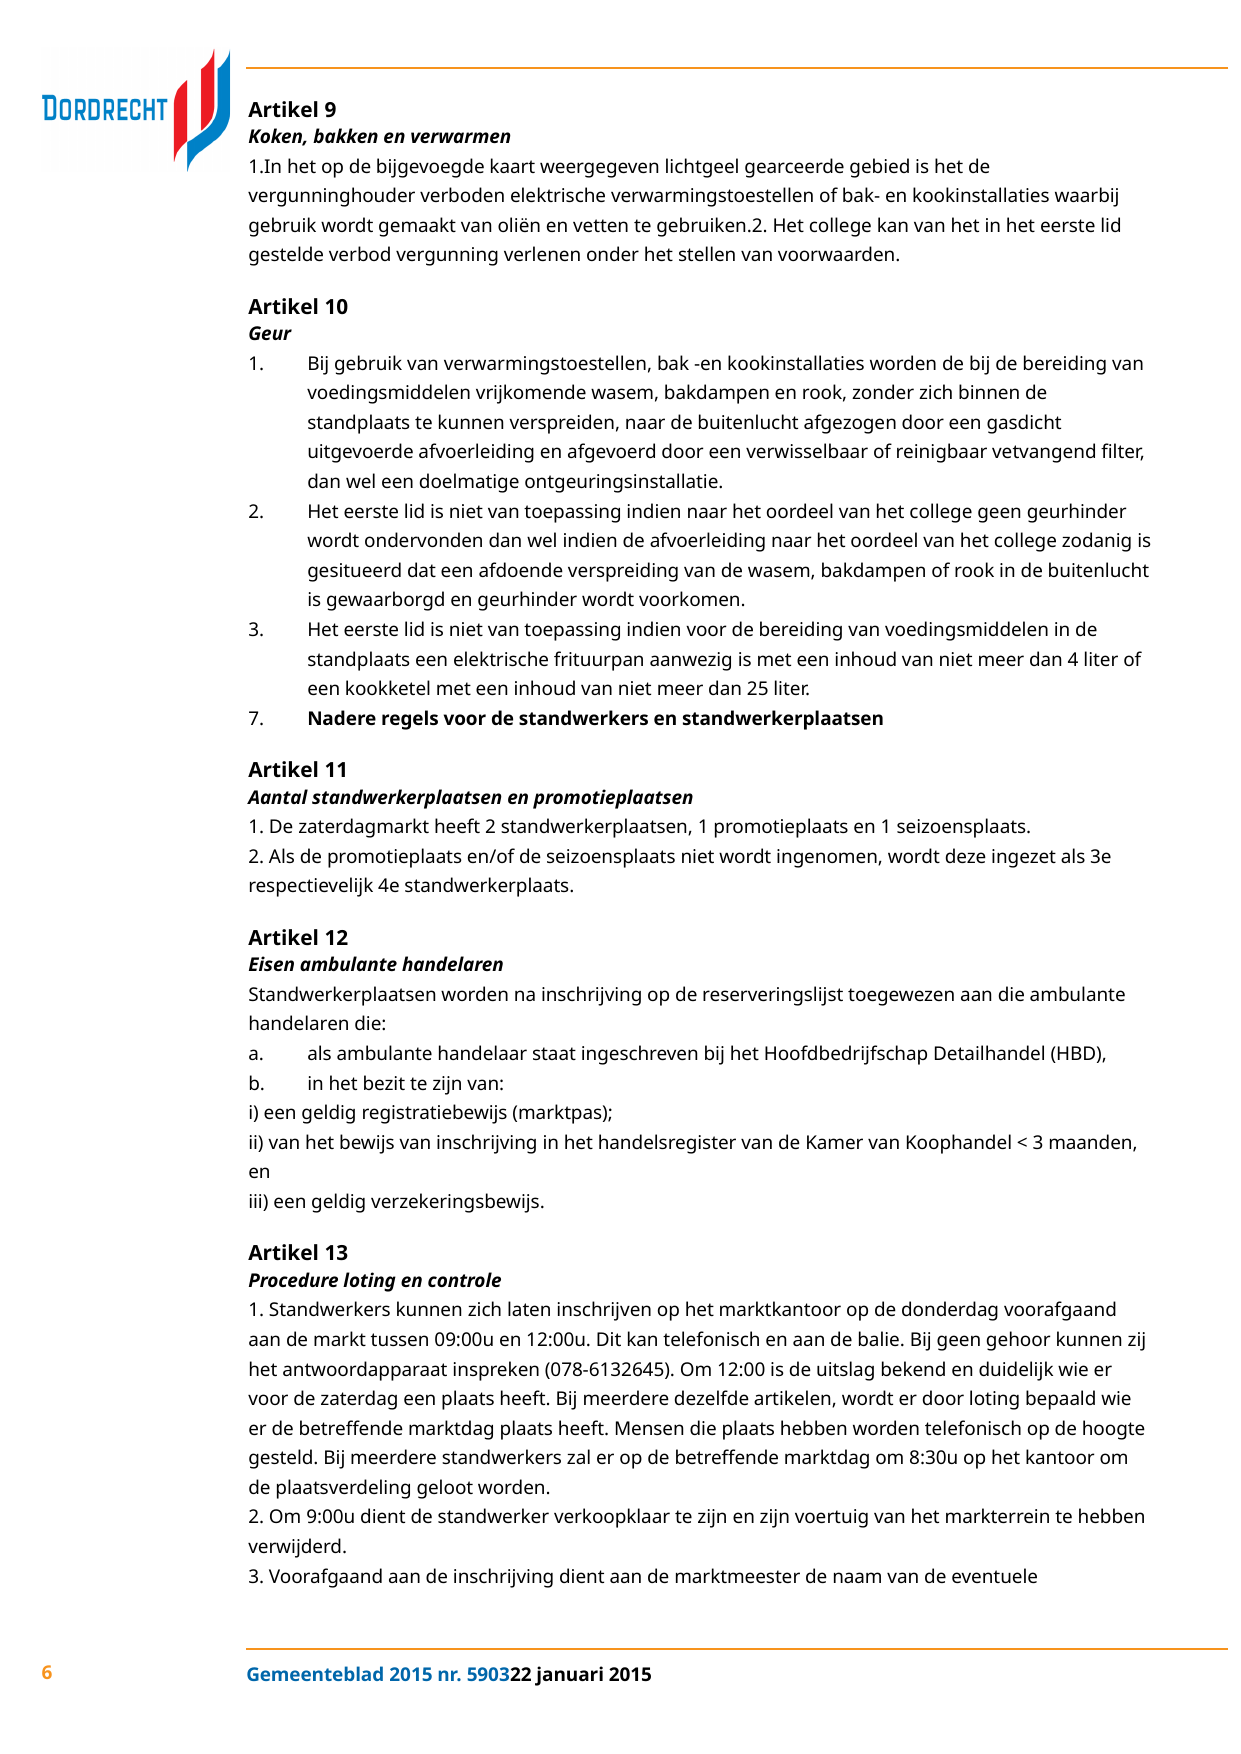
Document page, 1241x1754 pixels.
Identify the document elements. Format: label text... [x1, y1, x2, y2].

text Artikel 10 [248, 292, 1152, 320]
list Bij gebruik van verwarmingstoestellen, bak -en kookinstallaties worden de bij de bereiding van voedingsmiddelen vrijkomende wasem, bakdampen en rook, zonder zich binnen de standplaats te kunnen verspreiden, naar de buitenlucht afgezogen door een gasdicht uitgevoerde afvoerleiding en afgevoerd door een verwisselbaar of reinigbaar vetvangend filter, dan wel een doelmatige ontgeuringsinstallatie. [248, 350, 1152, 494]
list Nadere regels voor de standwerkers en standwerkerplaatsen [248, 705, 1152, 731]
text Artikel 13 [248, 1238, 1152, 1267]
text 3. Voorafgaand aan de inschrijving dient aan de marktmeester de naam van de eventuele [248, 1563, 1152, 1588]
list in het bezit te zijn van: [248, 1070, 1152, 1096]
text 1. Standwerkers kunnen zich laten inschrijven op het marktkantoor op de donderdag voorafgaand aan de markt tussen 09:00u en 12:00u. Dit kan telefonisch en aan de balie. Bij geen gehoor kunnen zij het antwoordapparaat inspreken (078-6132645). Om 12:00 is de uitslag bekend en duidelijk wie er voor de zaterdag een plaats heeft. Bij meerdere dezelfde artikelen, wordt er door loting bepaald wie er de betreffende marktdag plaats heeft. Mensen die plaats hebben worden telefonisch op de hoogte gesteld. Bij meerdere standwerkers zal er op de betreffende marktdag om 8:30u op het kantoor om de plaatsverdeling geloot worden. [248, 1297, 1152, 1500]
text Artikel 12 [248, 923, 1152, 951]
text Geur [248, 320, 1152, 346]
text i) een geldig registratiebewijs (marktpas); [248, 1099, 1152, 1125]
picture [41, 47, 231, 172]
text iii) een geldig verzekeringsbewijs. [248, 1188, 1152, 1214]
text Aantal standwerkerplaatsen en promotieplaatsen [248, 784, 1152, 809]
text Artikel 9 [248, 95, 1152, 123]
text Procedure loting en controle [248, 1267, 1152, 1293]
list Het eerste lid is niet van toepassing indien voor de bereiding van voedingsmiddelen in de standplaats een elektrische frituurpan aanwezig is met een inhoud van niet meer dan 4 liter of een kookketel met een inhoud van niet meer dan 25 liter. [248, 616, 1152, 701]
text 1.In het op de bijgevoegde kaart weergegeven lichtgeel gearceerde gebied is het de vergunninghouder verboden elektrische verwarmingstoestellen of bak- en kookinstallaties waarbij gebruik wordt gemaakt van oliën en vetten te gebruiken.2. Het college kan van het in het eerste lid gestelde verbod vergunning verlenen onder het stellen van voorwaarden. [248, 153, 1152, 267]
text 1. De zaterdagmarkt heeft 2 standwerkerplaatsen, 1 promotieplaats en 1 seizoensplaats. [248, 813, 1152, 839]
text ii) van het bewijs van inschrijving in het handelsregister van de Kamer van Koophandel < 3 maanden, en [248, 1129, 1152, 1184]
text 2. Om 9:00u dient de standwerker verkoopklaar te zijn en zijn voertuig van het markterrein te hebben verwijderd. [248, 1504, 1152, 1559]
text Artikel 11 [248, 755, 1152, 784]
list als ambulante handelaar staat ingeschreven bij het Hoofdbedrijfschap Detailhandel (HBD), [248, 1040, 1152, 1066]
text Eisen ambulante handelaren [248, 951, 1152, 977]
text Koken, bakken en verwarmen [248, 123, 1152, 149]
text Standwerkerplaatsen worden na inschrijving op de reserveringslijst toegewezen aan die ambulante handelaren die: [248, 981, 1152, 1036]
list Het eerste lid is niet van toepassing indien naar het oordeel van het college geen geurhinder wordt ondervonden dan wel indien de afvoerleiding naar het oordeel van het college zodanig is gesitueerd dat een afdoende verspreiding van de wasem, bakdampen of rook in de buitenlucht is gewaarborgd en geurhinder wordt voorkomen. [248, 498, 1152, 612]
text 2. Als de promotieplaats en/of de seizoensplaats niet wordt ingenomen, wordt deze ingezet als 3e respectievelijk 4e standwerkerplaats. [248, 843, 1152, 898]
